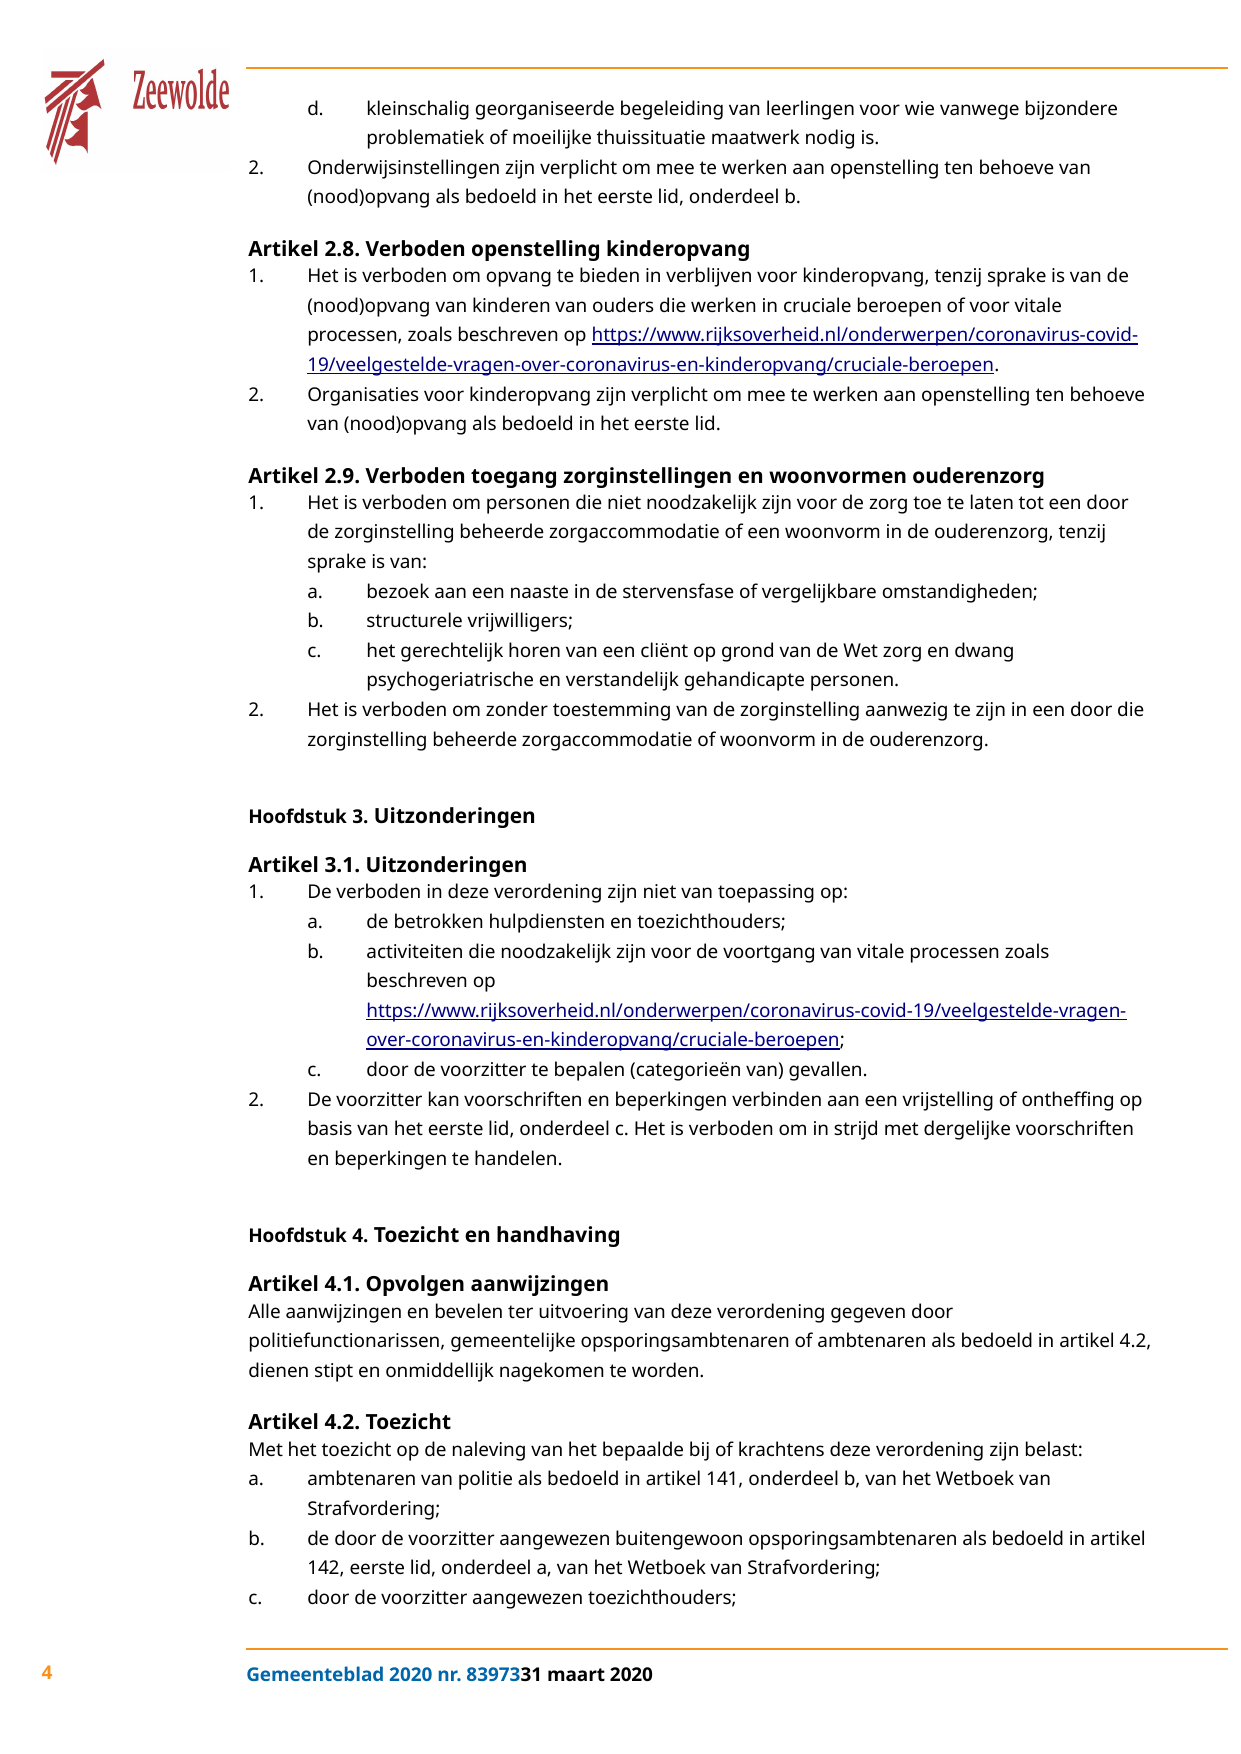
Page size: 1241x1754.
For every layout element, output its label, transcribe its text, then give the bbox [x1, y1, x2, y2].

text Artikel 2.8. Verboden openstelling kinderopvang [248, 234, 1152, 262]
text Hoofdstuk 3. Uitzonderingen [248, 801, 1152, 829]
list structurele vrijwilligers; [307, 607, 1152, 633]
list de door de voorzitter aangewezen buitengewoon opsporingsambtenaren als bedoeld in artikel 142, eerste lid, onderdeel a, van het Wetboek van Strafvordering; [248, 1525, 1152, 1580]
text Hoofdstuk 4. Toezicht en handhaving [248, 1220, 1152, 1249]
list Het is verboden om opvang te bieden in verblijven voor kinderopvang, tenzij sprake is van de (nood)opvang van kinderen van ouders die werken in cruciale beroepen of voor vitale processen, zoals beschreven op https://www.rijksoverheid.nl/onderwerpen/coronavirus-covid-19/veelgestelde-vragen-over-coronavirus-en-kinderopvang/cruciale-beroepen. [248, 262, 1152, 377]
list De verboden in deze verordening zijn niet van toepassing op: [248, 879, 1152, 904]
text Artikel 2.9. Verboden toegang zorginstellingen en woonvormen ouderenzorg [248, 461, 1152, 489]
list door de voorzitter aangewezen toezichthouders; [248, 1584, 1152, 1609]
list activiteiten die noodzakelijk zijn voor de voortgang van vitale processen zoals beschreven op https://www.rijksoverheid.nl/onderwerpen/coronavirus-covid-19/veelgestelde-vragen-over-coronavirus-en-kinderopvang/cruciale-beroepen; [307, 938, 1152, 1052]
list door de voorzitter te bepalen (categorieën van) gevallen. [307, 1056, 1152, 1082]
list ambtenaren van politie als bedoeld in artikel 141, onderdeel b, van het Wetboek van Strafvordering; [248, 1466, 1152, 1521]
list de betrokken hulpdiensten en toezichthouders; [307, 908, 1152, 934]
list kleinschalig georganiseerde begeleiding van leerlingen voor wie vanwege bijzondere problematiek of moeilijke thuissituatie maatwerk nodig is. [307, 95, 1152, 150]
list Onderwijsinstellingen zijn verplicht om mee te werken aan openstelling ten behoeve van (nood)opvang als bedoeld in het eerste lid, onderdeel b. [248, 154, 1152, 209]
list Het is verboden om zonder toestemming van de zorginstelling aanwezig te zijn in een door die zorginstelling beheerde zorgaccommodatie of woonvorm in de ouderenzorg. [248, 696, 1152, 752]
text Artikel 4.2. Toezicht [248, 1407, 1152, 1436]
text Met het toezicht op de naleving van het bepaalde bij of krachtens deze verordening zijn belast: [248, 1436, 1152, 1462]
text Alle aanwijzingen en bevelen ter uitvoering van deze verordening gegeven door politiefunctionarissen, gemeentelijke opsporingsambtenaren of ambtenaren als bedoeld in artikel 4.2, dienen stipt en onmiddellijk nagekomen te worden. [248, 1298, 1152, 1383]
list De voorzitter kan voorschriften en beperkingen verbinden aan een vrijstelling of ontheffing op basis van het eerste lid, onderdeel c. Het is verboden om in strijd met dergelijke voorschriften en beperkingen te handelen. [248, 1086, 1152, 1171]
picture [41, 47, 231, 172]
list bezoek aan een naaste in de stervensfase of vergelijkbare omstandigheden; [307, 578, 1152, 604]
list het gerechtelijk horen van een cliënt op grond van de Wet zorg en dwang psychogeriatrische en verstandelijk gehandicapte personen. [307, 637, 1152, 692]
text Artikel 3.1. Uitzonderingen [248, 850, 1152, 879]
list Het is verboden om personen die niet noodzakelijk zijn voor de zorg toe te laten tot een door de zorginstelling beheerde zorgaccommodatie of een woonvorm in de ouderenzorg, tenzij sprake is van: [248, 489, 1152, 574]
list Organisaties voor kinderopvang zijn verplicht om mee te werken aan openstelling ten behoeve van (nood)opvang als bedoeld in het eerste lid. [248, 381, 1152, 436]
text Artikel 4.1. Opvolgen aanwijzingen [248, 1269, 1152, 1298]
